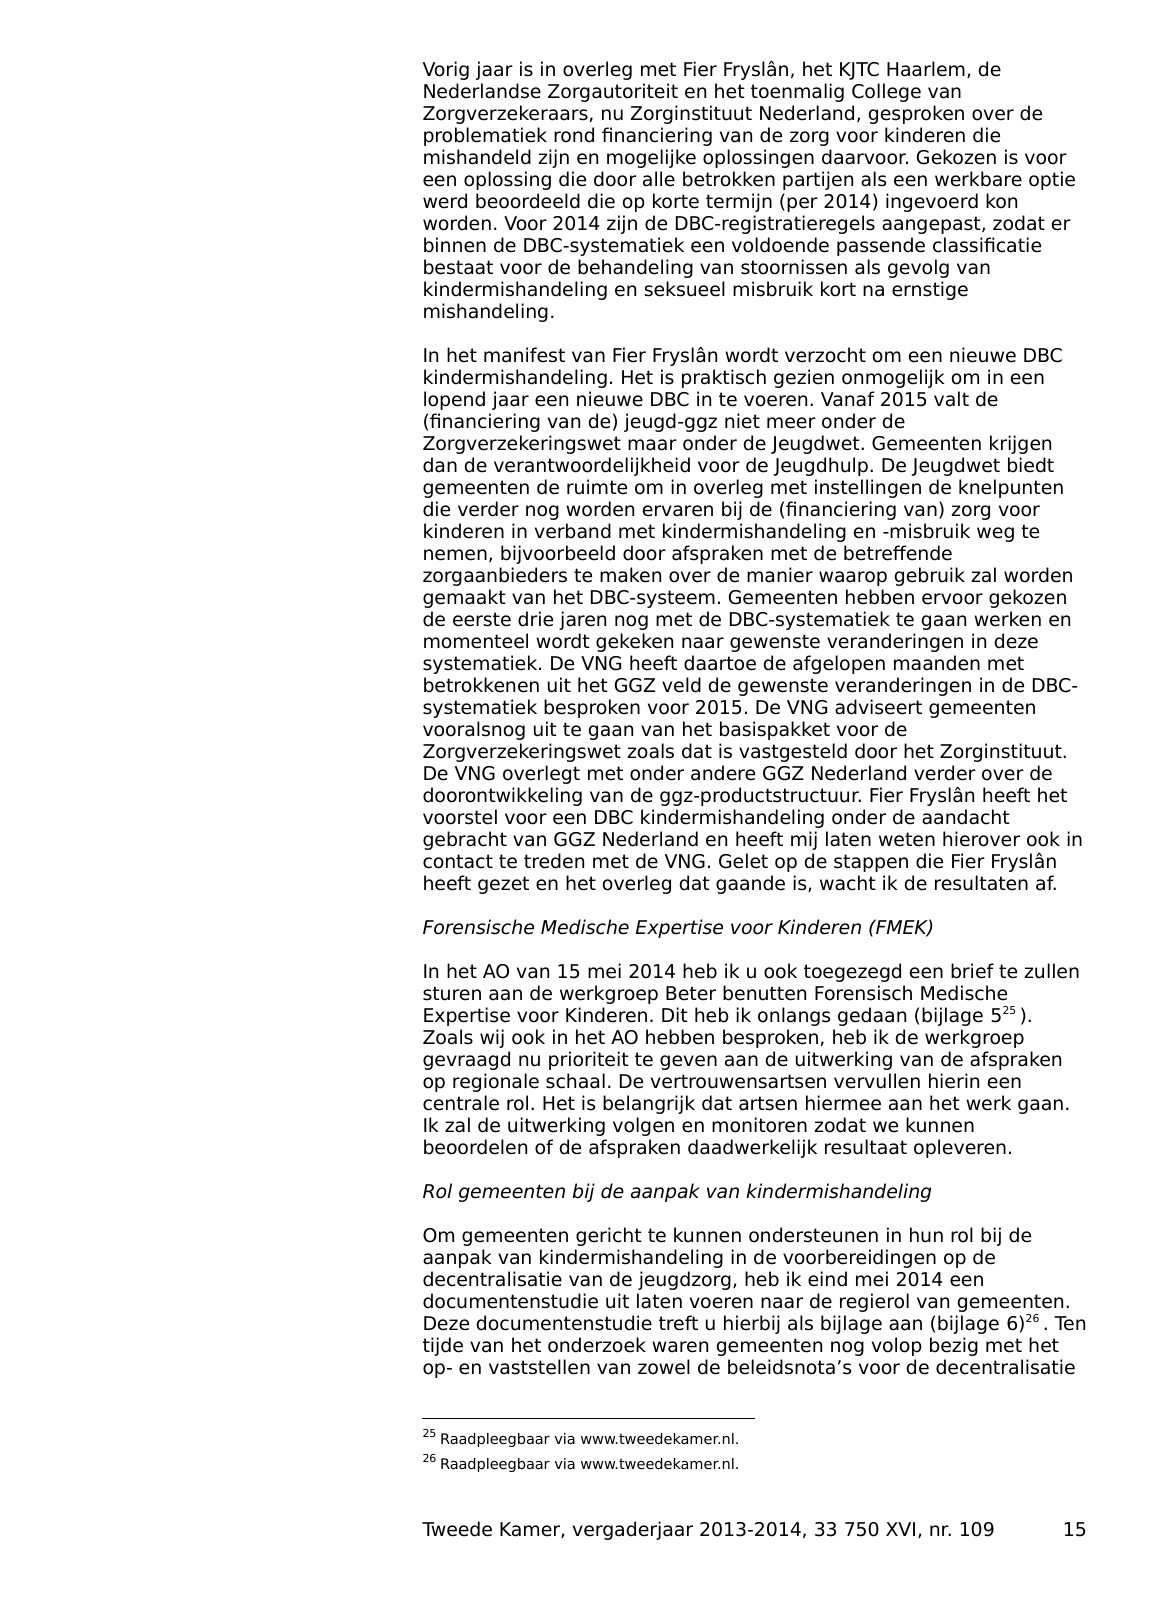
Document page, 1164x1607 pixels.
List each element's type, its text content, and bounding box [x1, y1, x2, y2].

text Deze documentenstudie treft u hierbij als bijlage aan (bijlage 6). Ten tijde van het onderzoek waren gemeenten nog volop bezig met het op- en vaststellen van zowel de beleidsnota’s voor de decentralisatie [422, 1313, 1087, 1379]
text Raadpleegbaar via www.tweedekamer.nl. [422, 1427, 1087, 1449]
text Vorig jaar is in overleg met Fier Fryslân, het KJTC Haarlem, de Nederlandse Zorgautoriteit en het toenmalig College van Zorgverzekeraars, nu Zorginstituut Nederland, gesproken over de problematiek rond financiering van de zorg voor kinderen die mishandeld zijn en mogelijke oplossingen daarvoor. Gekozen is voor een oplossing die door alle betrokken partijen als een werkbare optie werd beoordeeld die op korte termijn (per 2014) ingevoerd kon worden. Voor 2014 zijn de DBC-registratieregels aangepast, zodat er binnen de DBC-systematiek een voldoende passende classificatie bestaat voor de behandeling van stoornissen als gevolg van kindermishandeling en seksueel misbruik kort na ernstige mishandeling. [422, 59, 1087, 323]
text In het AO van 15 mei 2014 heb ik u ook toegezegd een brief te zullen sturen aan de werkgroep Beter benutten Forensisch Medische Expertise voor Kinderen. Dit heb ik onlangs gedaan (bijlage 5). Zoals wij ook in het AO hebben besproken, heb ik de werkgroep gevraagd nu prioriteit te geven aan de uitwerking van de afspraken op regionale schaal. De vertrouwensartsen vervullen hierin een centrale rol. Het is belangrijk dat artsen hiermee aan het werk gaan. Ik zal de uitwerking volgen en monitoren zodat we kunnen beoordelen of de afspraken daadwerkelijk resultaat opleveren. [422, 961, 1087, 1159]
text Raadpleegbaar via www.tweedekamer.nl. [422, 1452, 1087, 1474]
subtitle Rol gemeenten bij de aanpak van kindermishandeling [422, 1181, 1087, 1203]
subtitle Forensische Medische Expertise voor Kinderen (FMEK) [422, 917, 1087, 939]
text In het manifest van Fier Fryslân wordt verzocht om een nieuwe DBC kindermishandeling. Het is praktisch gezien onmogelijk om in een lopend jaar een nieuwe DBC in te voeren. Vanaf 2015 valt de (financiering van de) jeugd-ggz niet meer onder de Zorgverzekeringswet maar onder de Jeugdwet. Gemeenten krijgen dan de verantwoordelijkheid voor de Jeugdhulp. De Jeugdwet biedt gemeenten de ruimte om in overleg met instellingen de knelpunten die verder nog worden ervaren bij de (financiering van) zorg voor kinderen in verband met kindermishandeling en -misbruik weg te nemen, bijvoorbeeld door afspraken met de betreffende zorgaanbieders te maken over de manier waarop gebruik zal worden gemaakt van het DBC-systeem. Gemeenten hebben ervoor gekozen de eerste drie jaren nog met de DBC-systematiek te gaan werken en momenteel wordt gekeken naar gewenste veranderingen in deze systematiek. De VNG heeft daartoe de afgelopen maanden met betrokkenen uit het GGZ veld de gewenste veranderingen in de DBC-systematiek besproken voor 2015. De VNG adviseert gemeenten vooralsnog uit te gaan van het basispakket voor de Zorgverzekeringswet zoals dat is vastgesteld door het Zorginstituut. De VNG overlegt met onder andere GGZ Nederland verder over de doorontwikkeling van de ggz-productstructuur. Fier Fryslân heeft het voorstel voor een DBC kindermishandeling onder de aandacht gebracht van GGZ Nederland en heeft mij laten weten hierover ook in contact te treden met de VNG. Gelet op de stappen die Fier Fryslân heeft gezet en het overleg dat gaande is, wacht ik de resultaten af. [422, 345, 1087, 894]
text Om gemeenten gericht te kunnen ondersteunen in hun rol bij de aanpak van kindermishandeling in de voorbereidingen op de decentralisatie van de jeugdzorg, heb ik eind mei 2014 een documentenstudie uit laten voeren naar de regierol van gemeenten. [422, 1225, 1087, 1313]
